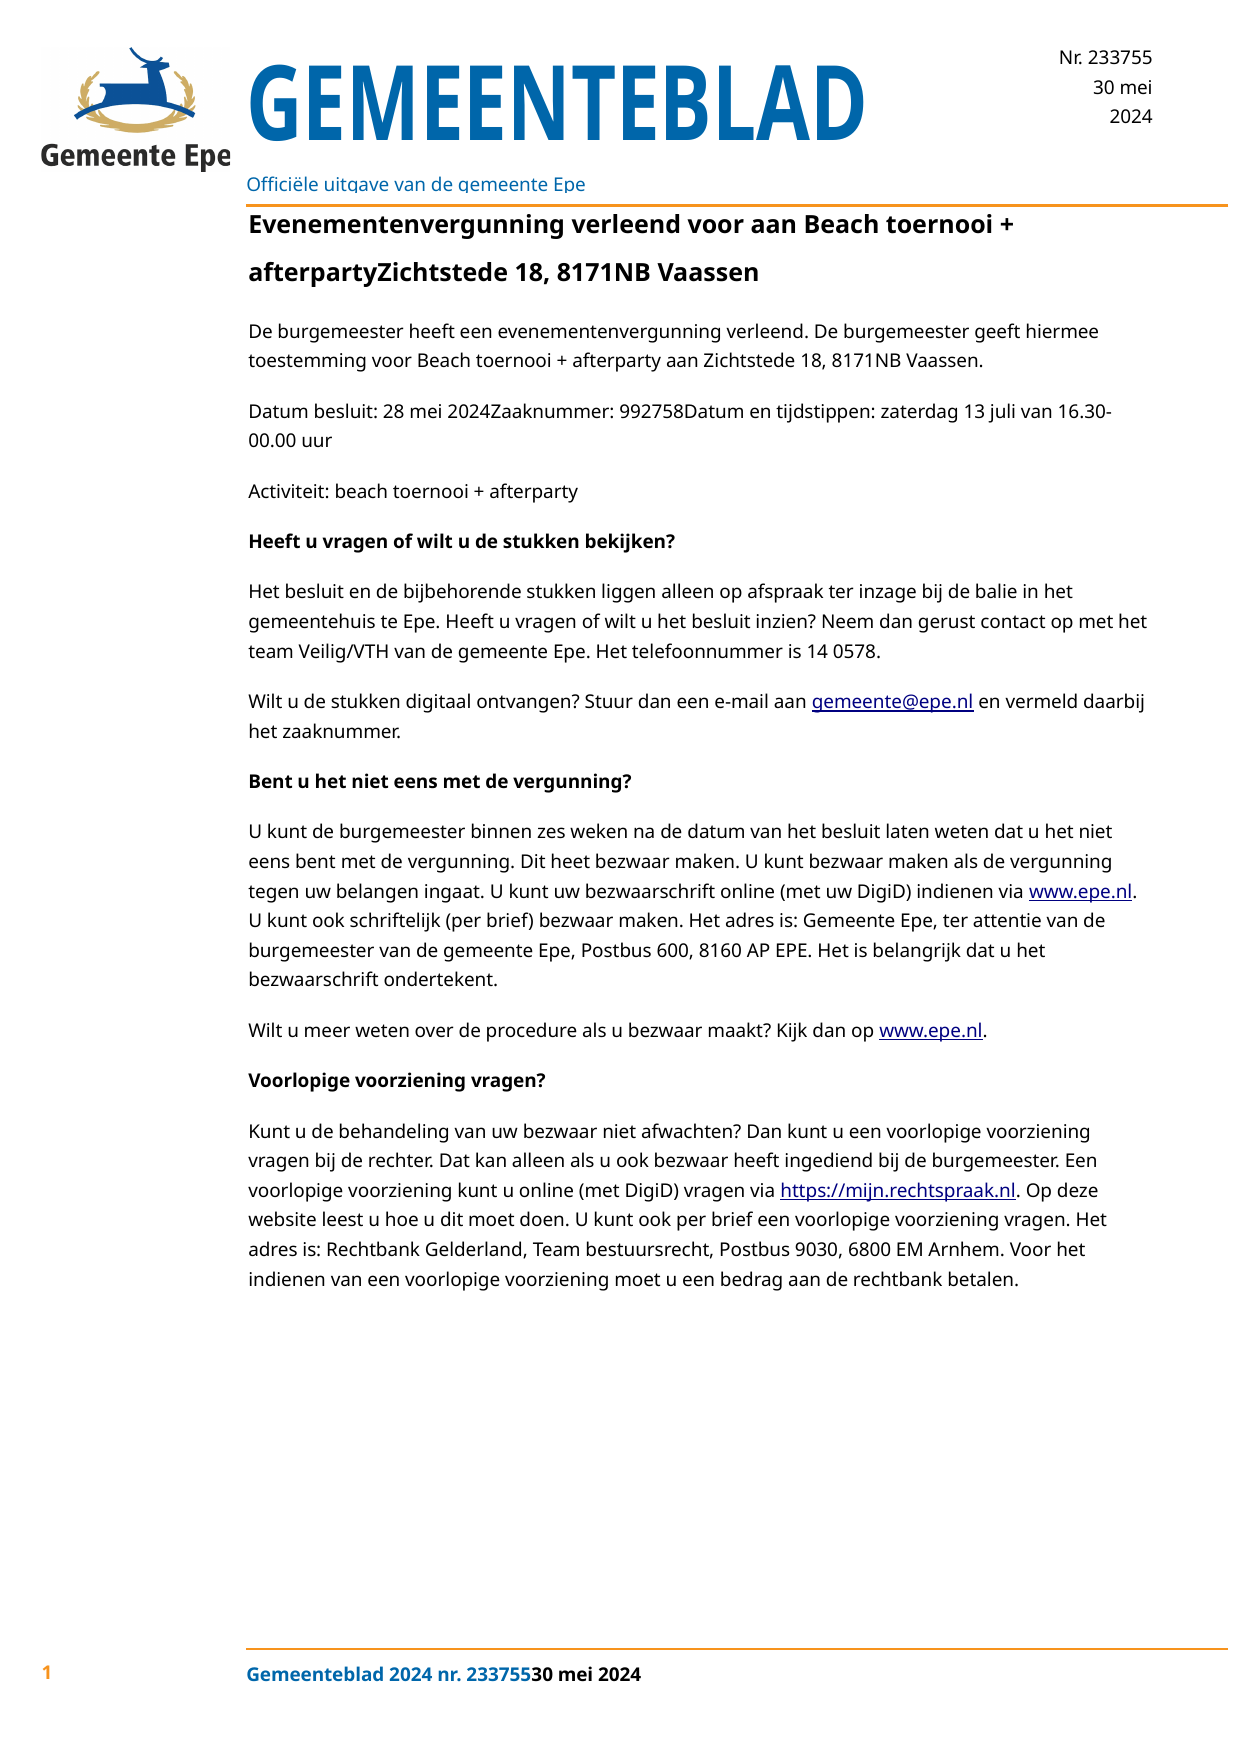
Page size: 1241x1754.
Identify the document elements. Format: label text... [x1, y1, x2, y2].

text Kunt u de behandeling van uw bezwaar niet afwachten? Dan kunt u een voorlopige voorziening vragen bij de rechter. Dat kan alleen als u ook bezwaar heeft ingediend bij de burgemeester. Een voorlopige voorziening kunt u online (met DigiD) vragen via https://mijn.rechtspraak.nl. Op deze website leest u hoe u dit moet doen. U kunt ook per brief een voorlopige voorziening vragen. Het adres is: Rechtbank Gelderland, Team bestuursrecht, Postbus 9030, 6800 EM Arnhem. Voor het indienen van een voorlopige voorziening moet u een bedrag aan de rechtbank betalen. [248, 1118, 1152, 1292]
text Datum besluit: 28 mei 2024Zaaknummer: 992758Datum en tijdstippen: zaterdag 13 juli van 16.30-00.00 uur [248, 398, 1152, 453]
text Activiteit: beach toernooi + afterparty [248, 478, 1152, 504]
text Bent u het niet eens met de vergunning? [248, 768, 1152, 794]
text U kunt de burgemeester binnen zes weken na de datum van het besluit laten weten dat u het niet eens bent met de vergunning. Dit heet bezwaar maken. U kunt bezwaar maken als de vergunning tegen uw belangen ingaat. U kunt uw bezwaarschrift online (met uw DigiD) indienen via www.epe.nl. U kunt ook schriftelijk (per brief) bezwaar maken. Het adres is: Gemeente Epe, ter attentie van de burgemeester van de gemeente Epe, Postbus 600, 8160 AP EPE. Het is belangrijk dat u het bezwaarschrift ondertekent. [248, 819, 1152, 992]
picture [41, 47, 231, 172]
text Heeft u vragen of wilt u de stukken bekijken? [248, 528, 1152, 554]
text Evenementenvergunning verleend voor aan Beach toernooi + afterpartyZichtstede 18, 8171NB Vaassen [248, 207, 1152, 288]
text De burgemeester heeft een evenementenvergunning verleend. De burgemeester geeft hiermee toestemming voor Beach toernooi + afterparty aan Zichtstede 18, 8171NB Vaassen. [248, 318, 1152, 373]
text Het besluit en de bijbehorende stukken liggen alleen op afspraak ter inzage bij de balie in het gemeentehuis te Epe. Heeft u vragen of wilt u het besluit inzien? Neem dan gerust contact op met het team Veilig/VTH van de gemeente Epe. Het telefoonnummer is 14 0578. [248, 579, 1152, 664]
text Wilt u de stukken digitaal ontvangen? Stuur dan een e-mail aan gemeente@epe.nl en vermeld daarbij het zaaknummer. [248, 688, 1152, 744]
text Wilt u meer weten over de procedure als u bezwaar maakt? Kijk dan op www.epe.nl. [248, 1017, 1152, 1043]
text Voorlopige voorziening vragen? [248, 1067, 1152, 1093]
